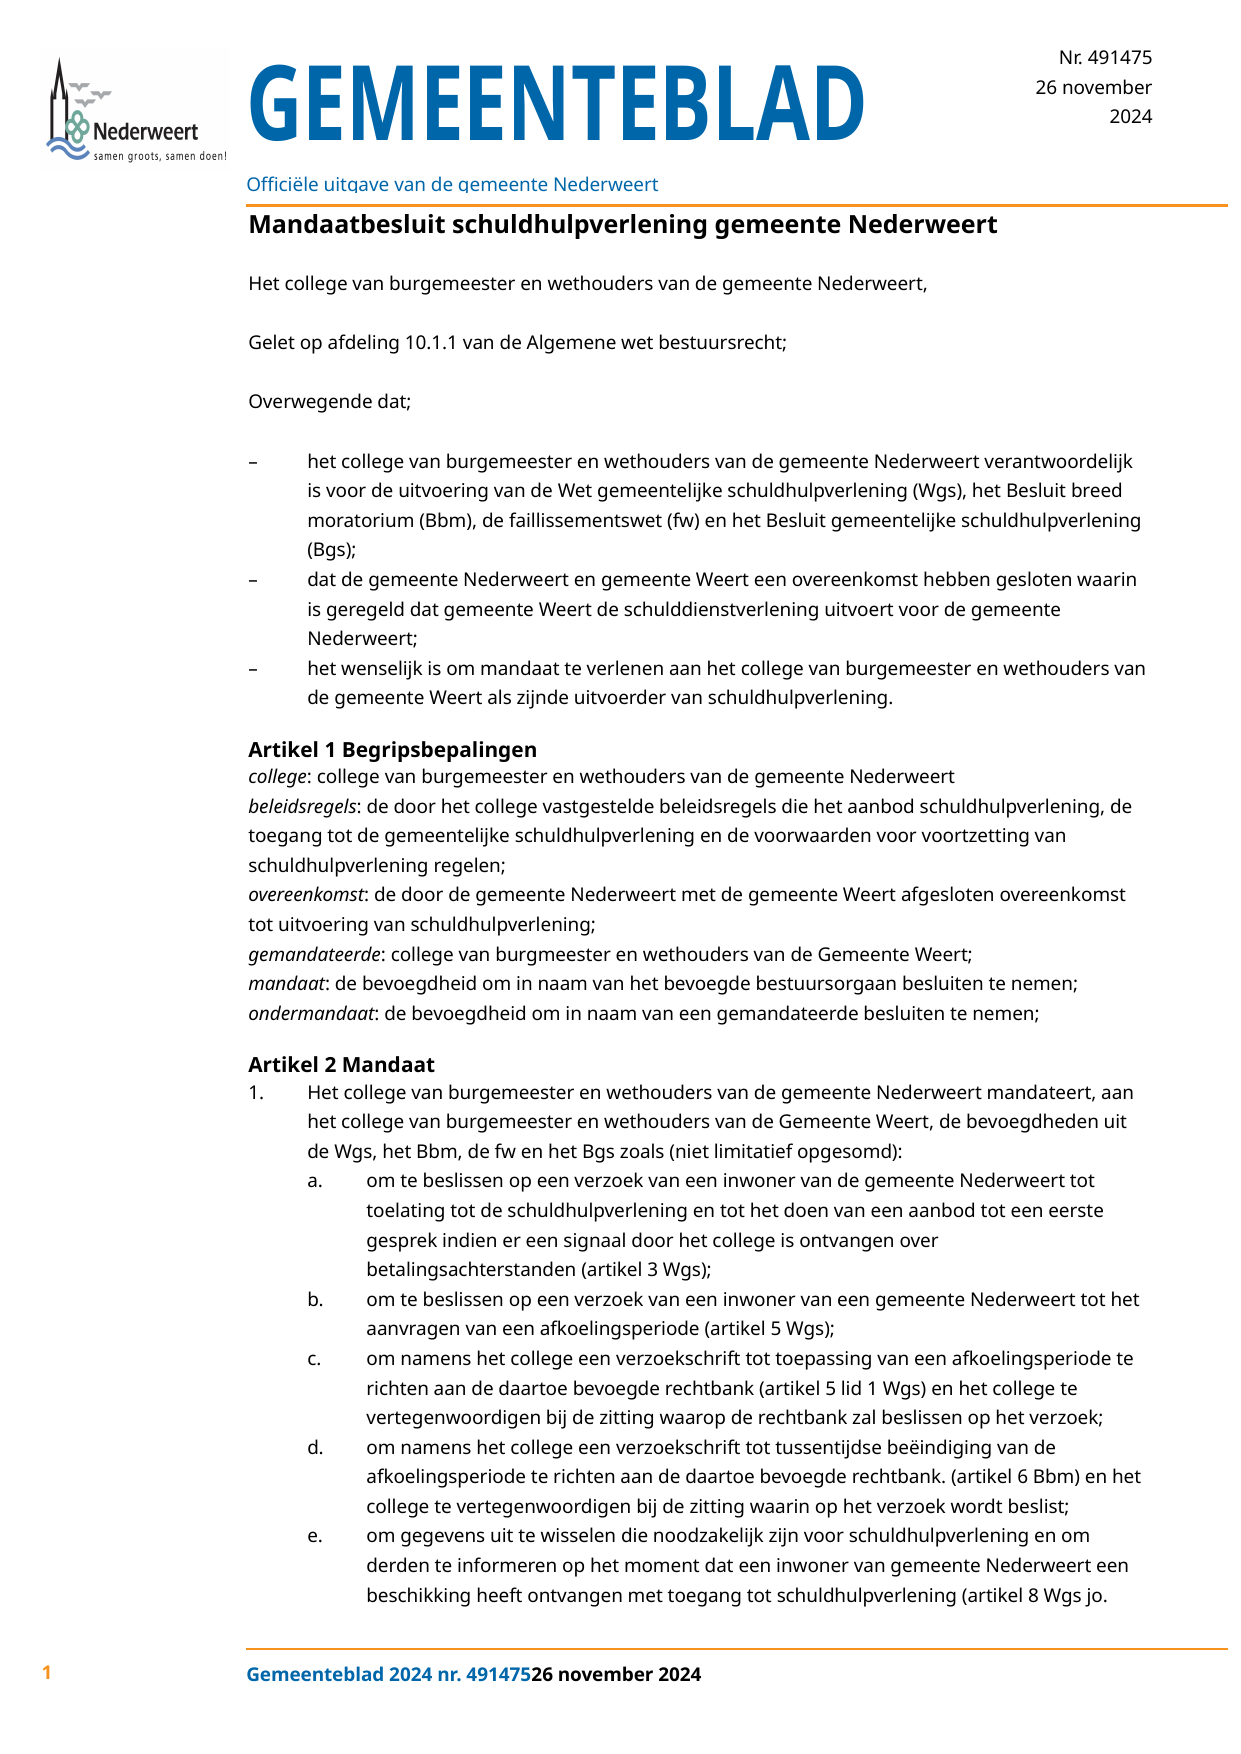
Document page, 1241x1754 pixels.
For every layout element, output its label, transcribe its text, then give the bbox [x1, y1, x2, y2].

text Gelet op afdeling 10.1.1 van de Algemene wet bestuursrecht; [248, 329, 1152, 355]
list om namens het college een verzoekschrift tot tussentijdse beëindiging van de afkoelingsperiode te richten aan de daartoe bevoegde rechtbank. (artikel 6 Bbm) en het college te vertegenwoordigen bij de zitting waarin op het verzoek wordt beslist; [307, 1434, 1152, 1519]
text Mandaatbesluit schuldhulpverlening gemeente Nederweert [248, 207, 1152, 241]
list het wenselijk is om mandaat te verlenen aan het college van burgemeester en wethouders van de gemeente Weert als zijnde uitvoerder van schuldhulpverlening. [248, 655, 1152, 710]
list om te beslissen op een verzoek van een inwoner van een gemeente Nederweert tot het aanvragen van een afkoelingsperiode (artikel 5 Wgs); [307, 1286, 1152, 1341]
text Artikel 1 Begripsbepalingen [248, 735, 1152, 763]
text college: college van burgemeester en wethouders van de gemeente Nederweert [248, 763, 1152, 789]
list om te beslissen op een verzoek van een inwoner van de gemeente Nederweert tot toelating tot de schuldhulpverlening en tot het doen van een aanbod tot een eerste gesprek indien er een signaal door het college is ontvangen over betalingsachterstanden (artikel 3 Wgs); [307, 1168, 1152, 1282]
picture [41, 47, 231, 172]
text mandaat: de bevoegdheid om in naam van het bevoegde bestuursorgaan besluiten te nemen; [248, 970, 1152, 996]
list Het college van burgemeester en wethouders van de gemeente Nederweert mandateert, aan het college van burgemeester en wethouders van de Gemeente Weert, de bevoegdheden uit de Wgs, het Bbm, de fw en het Bgs zoals (niet limitatief opgesomd): [248, 1079, 1152, 1164]
text overeenkomst: de door de gemeente Nederweert met de gemeente Weert afgesloten overeenkomst tot uitvoering van schuldhulpverlening; [248, 882, 1152, 937]
text Het college van burgemeester en wethouders van de gemeente Nederweert, [248, 270, 1152, 296]
text gemandateerde: college van burgmeester en wethouders van de Gemeente Weert; [248, 941, 1152, 967]
list om namens het college een verzoekschrift tot toepassing van een afkoelingsperiode te richten aan de daartoe bevoegde rechtbank (artikel 5 lid 1 Wgs) en het college te vertegenwoordigen bij de zitting waarop de rechtbank zal beslissen op het verzoek; [307, 1345, 1152, 1430]
text Overwegende dat; [248, 389, 1152, 414]
text Artikel 2 Mandaat [248, 1050, 1152, 1079]
list om gegevens uit te wisselen die noodzakelijk zijn voor schuldhulpverlening en om derden te informeren op het moment dat een inwoner van gemeente Nederweert een beschikking heeft ontvangen met toegang tot schuldhulpverlening (artikel 8 Wgs jo. [307, 1523, 1152, 1607]
text beleidsregels: de door het college vastgestelde beleidsregels die het aanbod schuldhulpverlening, de toegang tot de gemeentelijke schuldhulpverlening en de voorwaarden voor voortzetting van schuldhulpverlening regelen; [248, 793, 1152, 878]
text ondermandaat: de bevoegdheid om in naam van een gemandateerde besluiten te nemen; [248, 1000, 1152, 1026]
list dat de gemeente Nederweert en gemeente Weert een overeenkomst hebben gesloten waarin is geregeld dat gemeente Weert de schulddienstverlening uitvoert voor de gemeente Nederweert; [248, 566, 1152, 651]
list het college van burgemeester en wethouders van de gemeente Nederweert verantwoordelijk is voor de uitvoering van de Wet gemeentelijke schuldhulpverlening (Wgs), het Besluit breed moratorium (Bbm), de faillissementswet (fw) en het Besluit gemeentelijke schuldhulpverlening (Bgs); [248, 448, 1152, 562]
